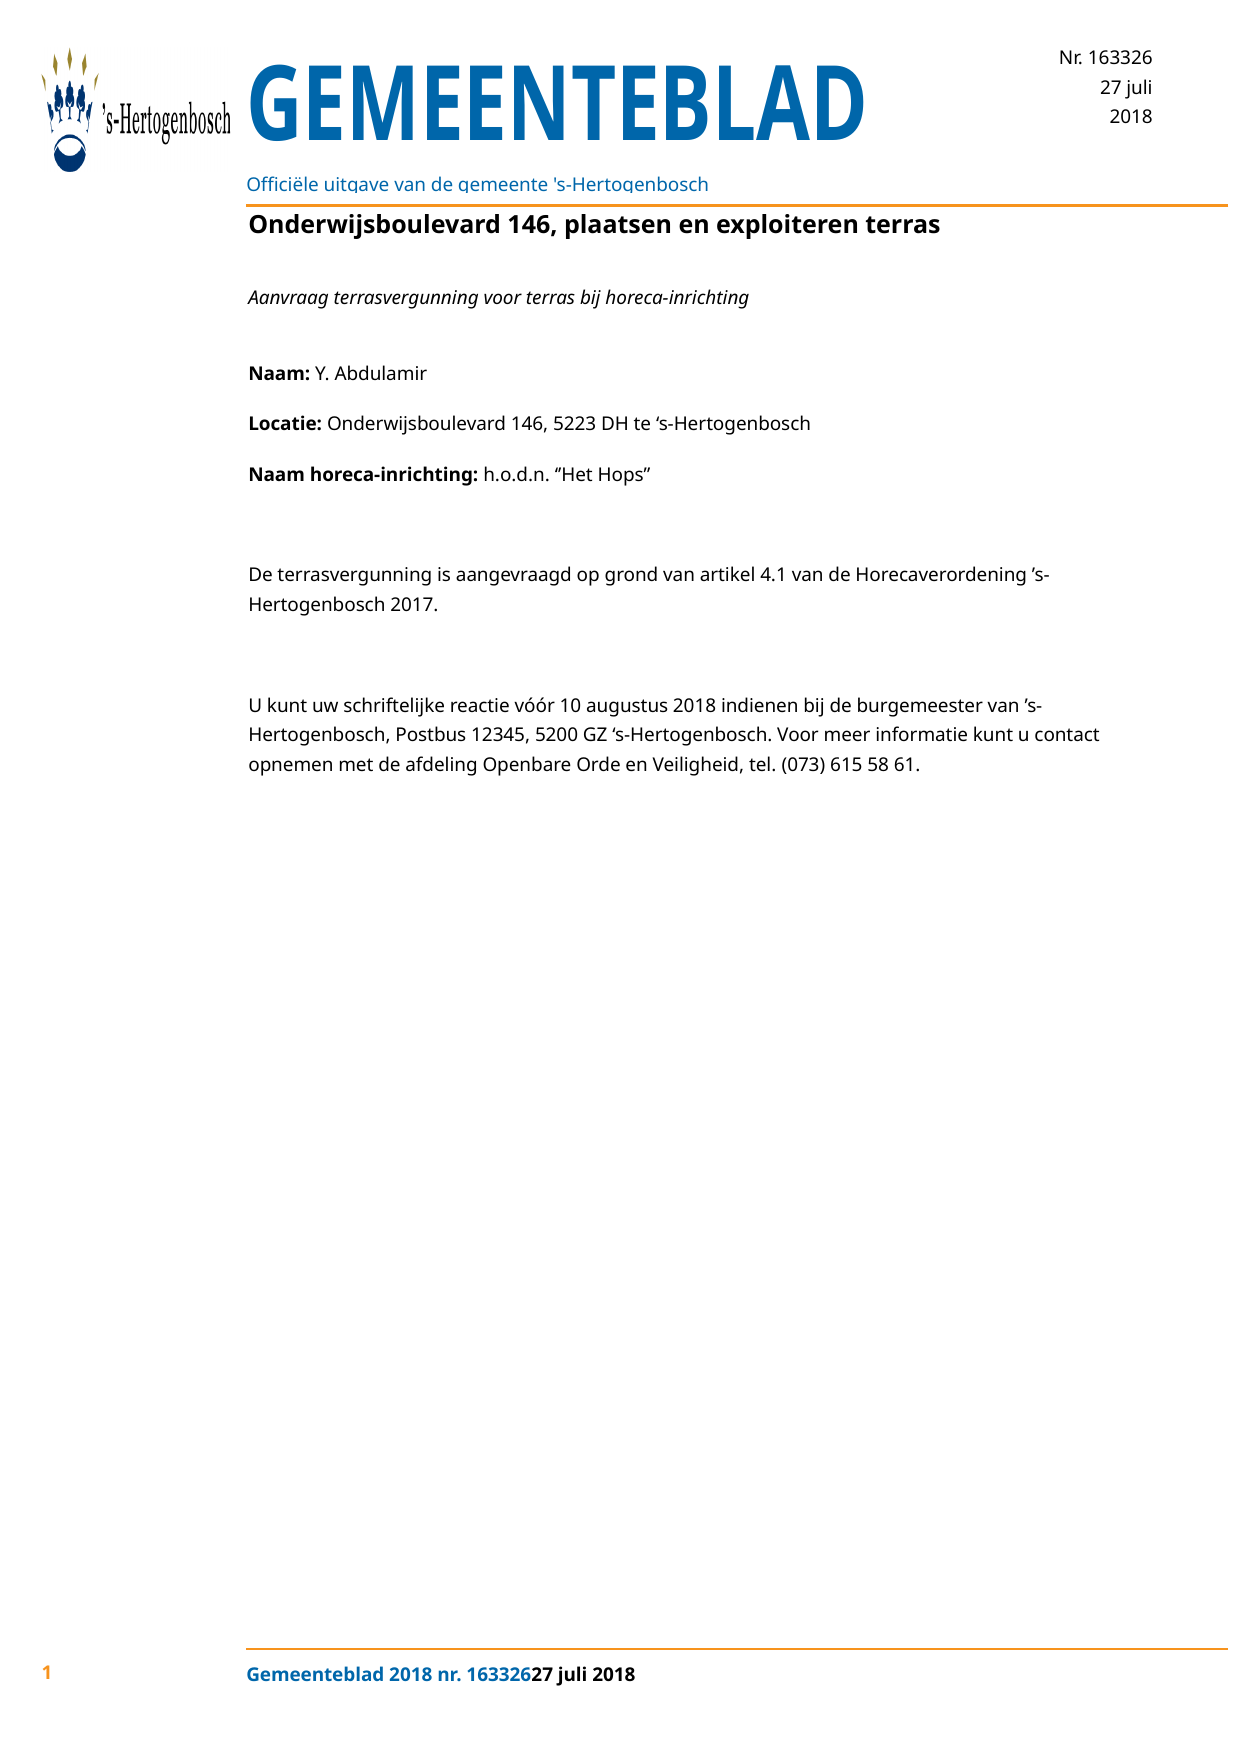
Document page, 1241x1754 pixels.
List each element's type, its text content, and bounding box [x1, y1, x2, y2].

text Naam: Y. Abdulamir [248, 360, 1152, 386]
text Aanvraag terrasvergunning voor terras bij horeca-inrichting [248, 284, 1152, 309]
text U kunt uw schriftelijke reactie vóór 10 augustus 2018 indienen bij de burgemeester van ’s-Hertogenbosch, Postbus 12345, 5200 GZ ‘s-Hertogenbosch. Voor meer informatie kunt u contact opnemen met de afdeling Openbare Orde en Veiligheid, tel. (073) 615 58 61. [248, 692, 1152, 777]
picture [41, 47, 231, 172]
text Naam horeca-inrichting: h.o.d.n. ‘’Het Hops” [248, 461, 1152, 487]
text De terrasvergunning is aangevraagd op grond van artikel 4.1 van de Horecaverordening ’s-Hertogenbosch 2017. [248, 562, 1152, 617]
text Locatie: Onderwijsboulevard 146, 5223 DH te ‘s-Hertogenbosch [248, 410, 1152, 436]
text Onderwijsboulevard 146, plaatsen en exploiteren terras [248, 207, 1152, 241]
